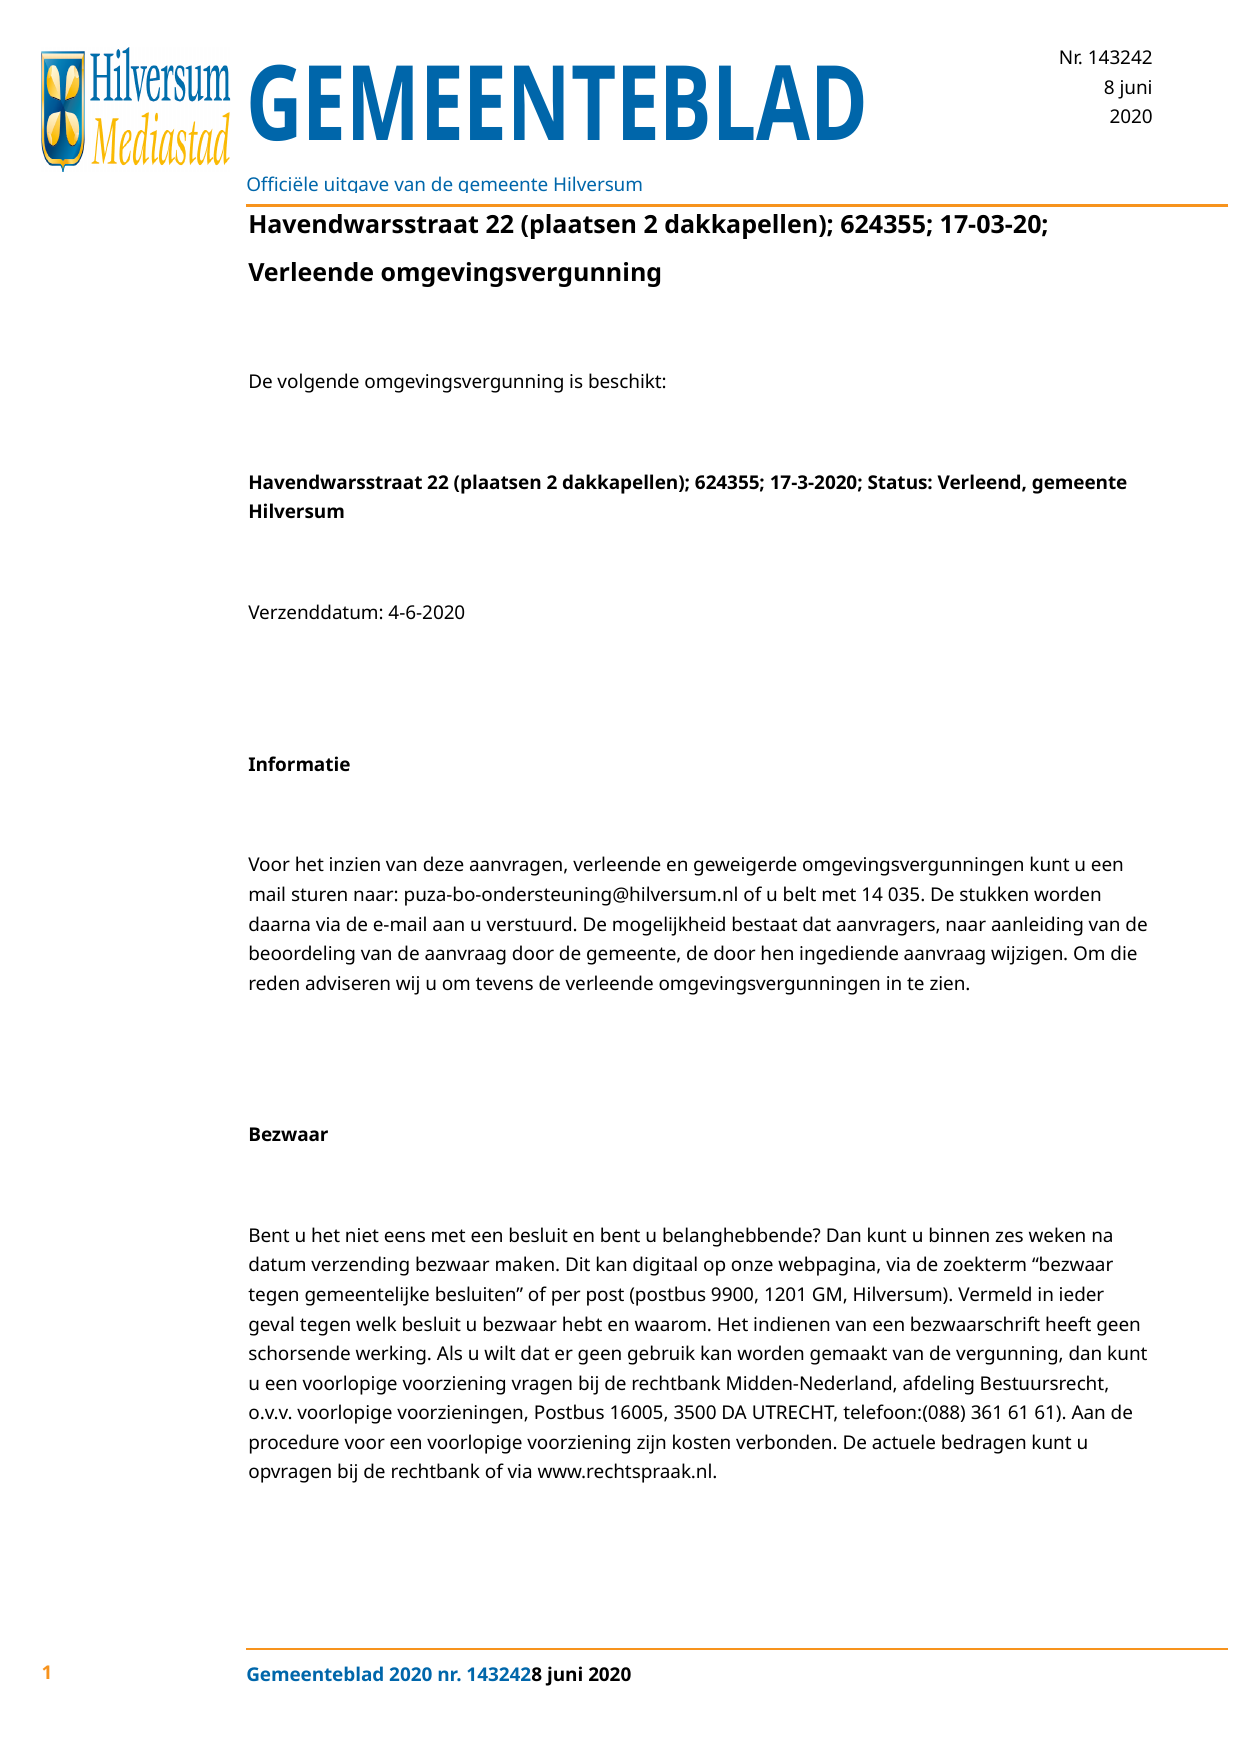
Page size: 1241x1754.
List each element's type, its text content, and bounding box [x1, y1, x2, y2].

text Havendwarsstraat 22 (plaatsen 2 dakkapellen); 624355; 17-03-20; Verleende omgevingsvergunning [248, 207, 1152, 288]
text Informatie [248, 751, 1152, 777]
text Havendwarsstraat 22 (plaatsen 2 dakkapellen); 624355; 17-3-2020; Status: Verleend, gemeente Hilversum [248, 469, 1152, 524]
text De volgende omgevingsvergunning is beschikt: [248, 368, 1152, 394]
text Bent u het niet eens met een besluit en bent u belanghebbende? Dan kunt u binnen zes weken na datum verzending bezwaar maken. Dit kan digitaal op onze webpagina, via de zoekterm “bezwaar tegen gemeentelijke besluiten” of per post (postbus 9900, 1201 GM, Hilversum). Vermeld in ieder geval tegen welk besluit u bezwaar hebt en waarom. Het indienen van een bezwaarschrift heeft geen schorsende werking. Als u wilt dat er geen gebruik kan worden gemaakt van de vergunning, dan kunt u een voorlopige voorziening vragen bij de rechtbank Midden-Nederland, afdeling Bestuursrecht, o.v.v. voorlopige voorzieningen, Postbus 16005, 3500 DA UTRECHT, telefoon:(088) 361 61 61). Aan de procedure voor een voorlopige voorziening zijn kosten verbonden. De actuele bedragen kunt u opvragen bij de rechtbank of via www.rechtspraak.nl. [248, 1222, 1152, 1484]
text Voor het inzien van deze aanvragen, verleende en geweigerde omgevingsvergunningen kunt u een mail sturen naar: puza-bo-ondersteuning@hilversum.nl of u belt met 14 035. De stukken worden daarna via de e-mail aan u verstuurd. De mogelijkheid bestaat dat aanvragers, naar aanleiding van de beoordeling van de aanvraag door de gemeente, de door hen ingediende aanvraag wijzigen. Om die reden adviseren wij u om tevens de verleende omgevingsvergunningen in te zien. [248, 852, 1152, 996]
text Bezwaar [248, 1121, 1152, 1147]
text Verzenddatum: 4-6-2020 [248, 599, 1152, 625]
picture [41, 47, 231, 172]
